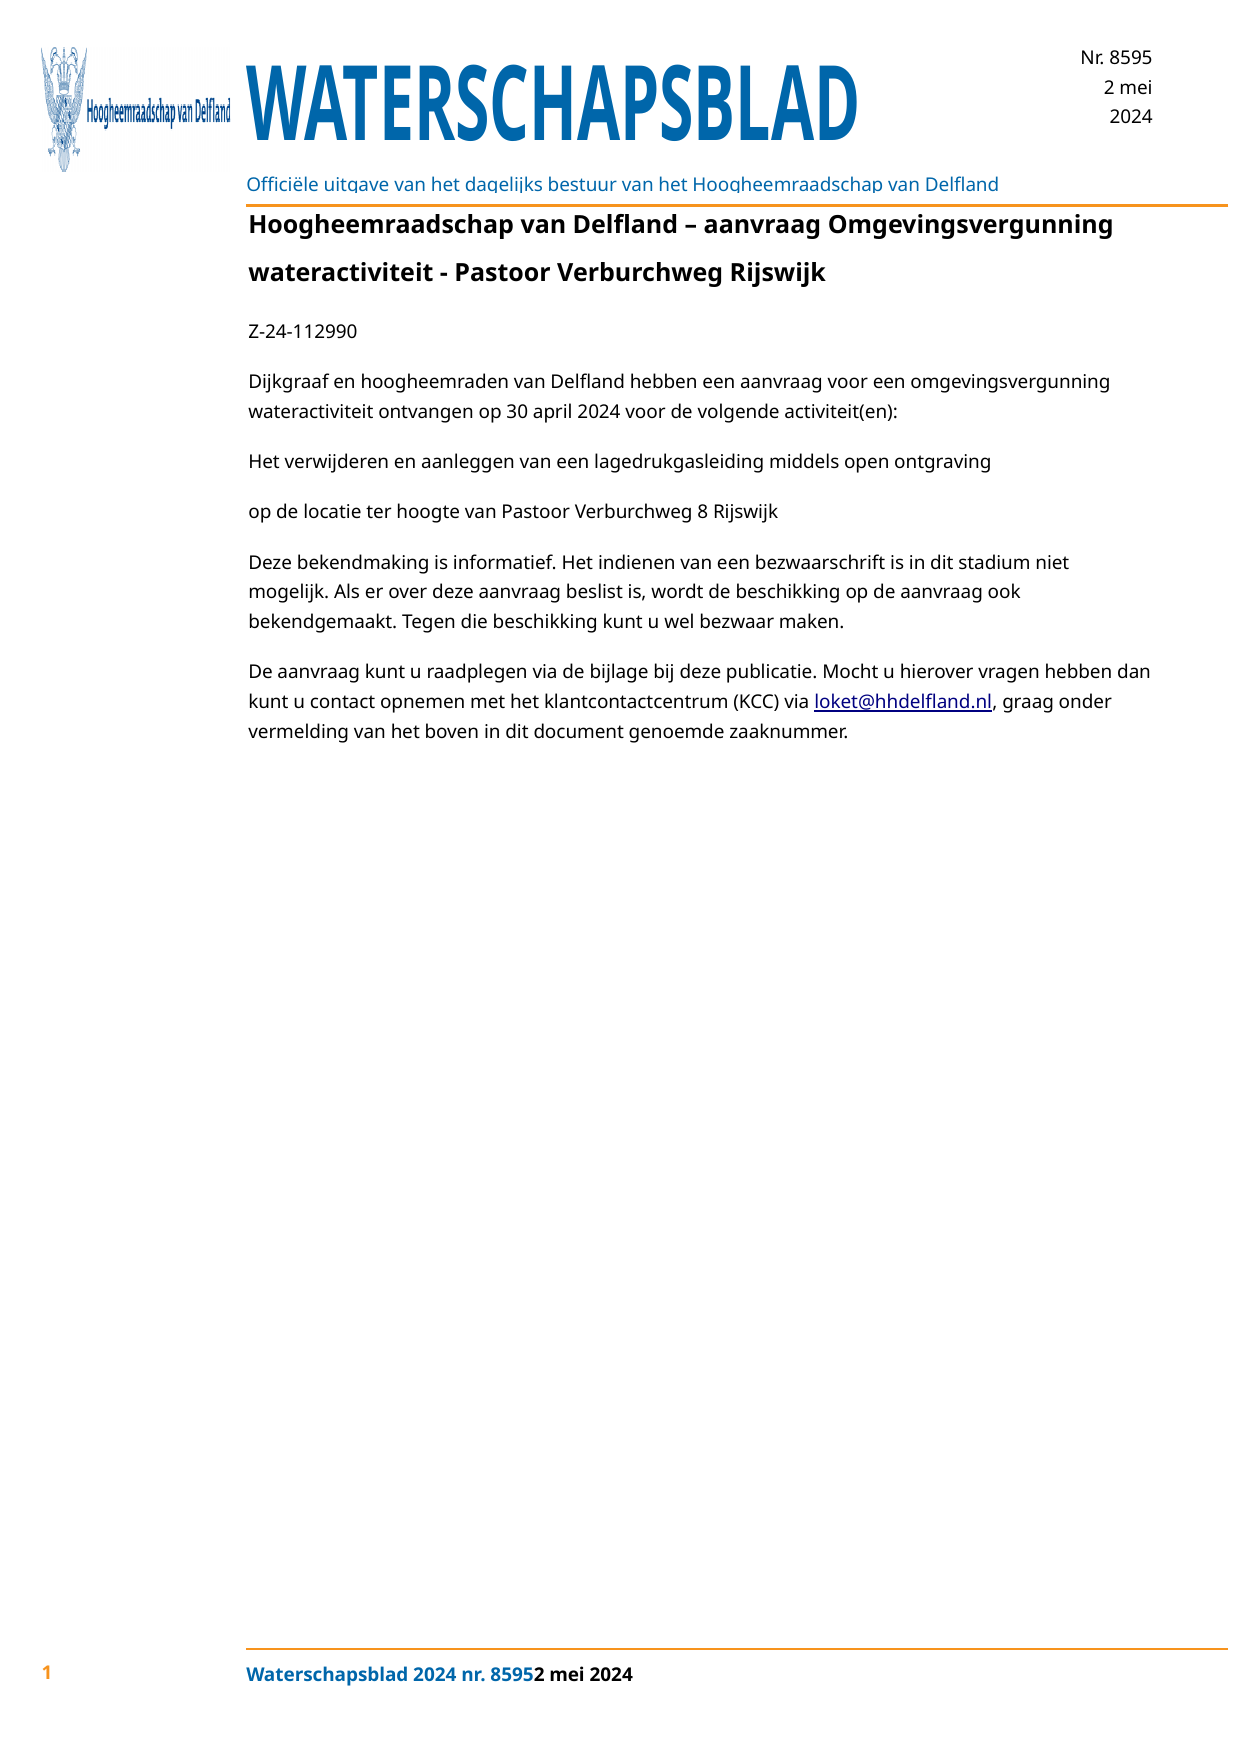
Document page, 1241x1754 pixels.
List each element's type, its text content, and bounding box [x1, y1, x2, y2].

text Dijkgraaf en hoogheemraden van Delfland hebben een aanvraag voor een omgevingsvergunning wateractiviteit ontvangen op 30 april 2024 voor de volgende activiteit(en): [248, 368, 1152, 424]
text Het verwijderen en aanleggen van een lagedrukgasleiding middels open ontgraving [248, 448, 1152, 474]
text De aanvraag kunt u raadplegen via de bijlage bij deze publicatie. Mocht u hierover vragen hebben dan kunt u contact opnemen met het klantcontactcentrum (KCC) via loket@hhdelfland.nl, graag onder vermelding van het boven in dit document genoemde zaaknummer. [248, 659, 1152, 744]
text Hoogheemraadschap van Delfland – aanvraag Omgevingsvergunning wateractiviteit - Pastoor Verburchweg Rijswijk [248, 207, 1152, 288]
text Z-24-112990 [248, 318, 1152, 344]
text Deze bekendmaking is informatief. Het indienen van een bezwaarschrift is in dit stadium niet mogelijk. Als er over deze aanvraag beslist is, wordt de beschikking op de aanvraag ook bekendgemaakt. Tegen die beschikking kunt u wel bezwaar maken. [248, 549, 1152, 634]
text op de locatie ter hoogte van Pastoor Verburchweg 8 Rijswijk [248, 499, 1152, 524]
picture [41, 47, 231, 172]
